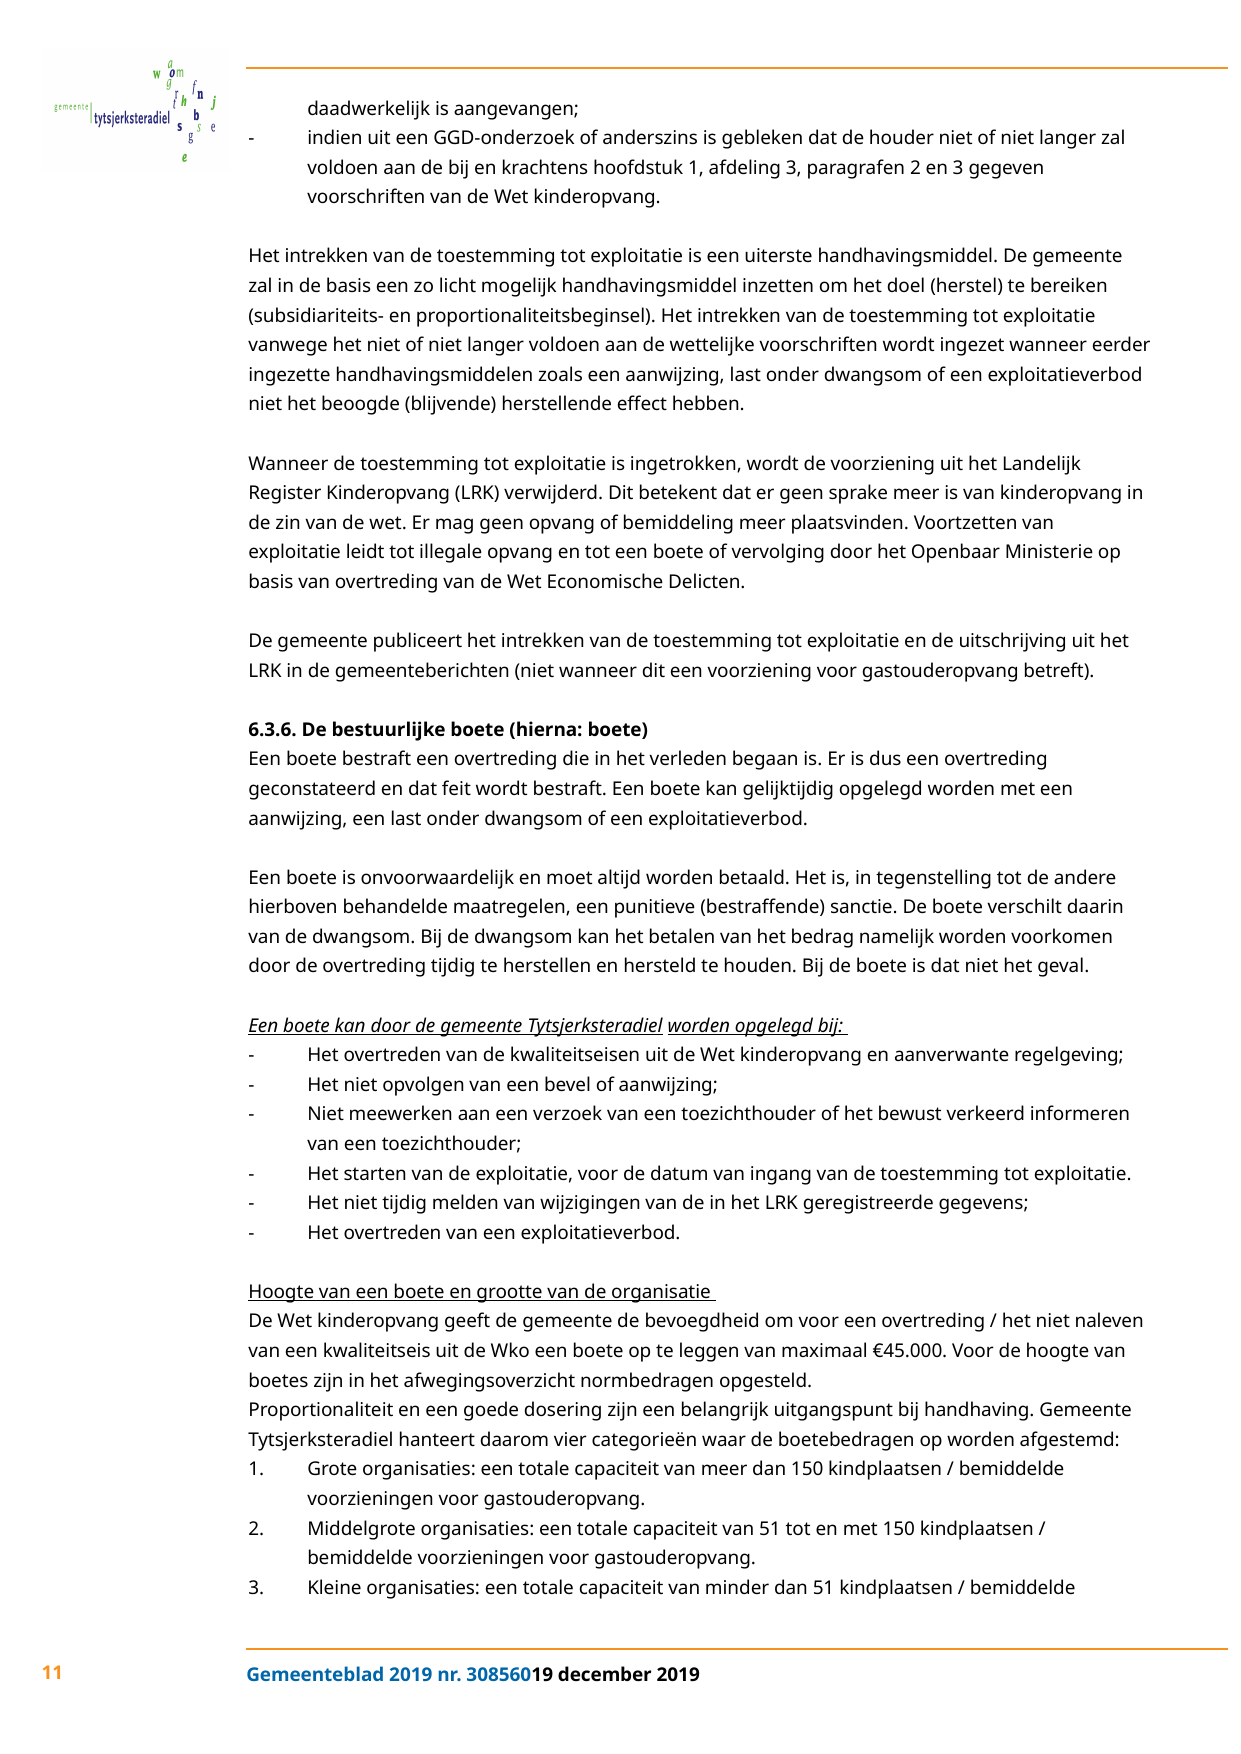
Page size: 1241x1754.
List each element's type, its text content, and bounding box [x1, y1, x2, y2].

text Hoogte van een boete en grootte van de organisatie [248, 1278, 1152, 1304]
list Het overtreden van een exploitatieverbod. [248, 1219, 1152, 1245]
text De gemeente publiceert het intrekken van de toestemming tot exploitatie en de uitschrijving uit het LRK in de gemeenteberichten (niet wanneer dit een voorziening voor gastouderopvang betreft). [248, 627, 1152, 683]
list indien uit een GGD-onderzoek of anderszins is gebleken dat de houder niet of niet langer zal voldoen aan de bij en krachtens hoofdstuk 1, afdeling 3, paragrafen 2 en 3 gegeven voorschriften van de Wet kinderopvang. [248, 124, 1152, 209]
list Niet meewerken aan een verzoek van een toezichthouder of het bewust verkeerd informeren van een toezichthouder; [248, 1101, 1152, 1156]
list daadwerkelijk is aangevangen; [248, 95, 1152, 121]
text Een boete is onvoorwaardelijk en moet altijd worden betaald. Het is, in tegenstelling tot de andere hierboven behandelde maatregelen, een punitieve (bestraffende) sanctie. De boete verschilt daarin van de dwangsom. Bij de dwangsom kan het betalen van het bedrag namelijk worden voorkomen door de overtreding tijdig te herstellen en hersteld te houden. Bij de boete is dat niet het geval. [248, 864, 1152, 978]
list Het niet opvolgen van een bevel of aanwijzing; [248, 1071, 1152, 1097]
text Proportionaliteit en een goede dosering zijn een belangrijk uitgangspunt bij handhaving. Gemeente Tytsjerksteradiel hanteert daarom vier categorieën waar de boetebedragen op worden afgestemd: [248, 1396, 1152, 1452]
text Wanneer de toestemming tot exploitatie is ingetrokken, wordt de voorziening uit het Landelijk Register Kinderopvang (LRK) verwijderd. Dit betekent dat er geen sprake meer is van kinderopvang in de zin van de wet. Er mag geen opvang of bemiddeling meer plaatsvinden. Voortzetten van exploitatie leidt tot illegale opvang en tot een boete of vervolging door het Openbaar Ministerie op basis van overtreding van de Wet Economische Delicten. [248, 450, 1152, 594]
text Het intrekken van de toestemming tot exploitatie is een uiterste handhavingsmiddel. De gemeente zal in de basis een zo licht mogelijk handhavingsmiddel inzetten om het doel (herstel) te bereiken (subsidiariteits- en proportionaliteitsbeginsel). Het intrekken van de toestemming tot exploitatie vanwege het niet of niet langer voldoen aan de wettelijke voorschriften wordt ingezet wanneer eerder ingezette handhavingsmiddelen zoals een aanwijzing, last onder dwangsom of een exploitatieverbod niet het beoogde (blijvende) herstellende effect hebben. [248, 243, 1152, 416]
text Een boete bestraft een overtreding die in het verleden begaan is. Er is dus een overtreding geconstateerd en dat feit wordt bestraft. Een boete kan gelijktijdig opgelegd worden met een aanwijzing, een last onder dwangsom of een exploitatieverbod. [248, 746, 1152, 831]
list Kleine organisaties: een totale capaciteit van minder dan 51 kindplaatsen / bemiddelde [248, 1574, 1152, 1600]
list Het starten van de exploitatie, voor de datum van ingang van de toestemming tot exploitatie. [248, 1160, 1152, 1186]
text Een boete kan door de gemeente Tytsjerksteradiel worden opgelegd bij: [248, 1012, 1152, 1038]
text 6.3.6. De bestuurlijke boete (hierna: boete) [248, 716, 1152, 742]
list Het niet tijdig melden van wijzigingen van de in het LRK geregistreerde gegevens; [248, 1189, 1152, 1215]
text De Wet kinderopvang geeft de gemeente de bevoegdheid om voor een overtreding / het niet naleven van een kwaliteitseis uit de Wko een boete op te leggen van maximaal €45.000. Voor de hoogte van boetes zijn in het afwegingsoverzicht normbedragen opgesteld. [248, 1308, 1152, 1393]
list Middelgrote organisaties: een totale capaciteit van 51 tot en met 150 kindplaatsen / bemiddelde voorzieningen voor gastouderopvang. [248, 1515, 1152, 1570]
list Grote organisaties: een totale capaciteit van meer dan 150 kindplaatsen / bemiddelde voorzieningen voor gastouderopvang. [248, 1456, 1152, 1511]
list Het overtreden van de kwaliteitseisen uit de Wet kinderopvang en aanverwante regelgeving; [248, 1041, 1152, 1067]
picture [41, 47, 231, 172]
